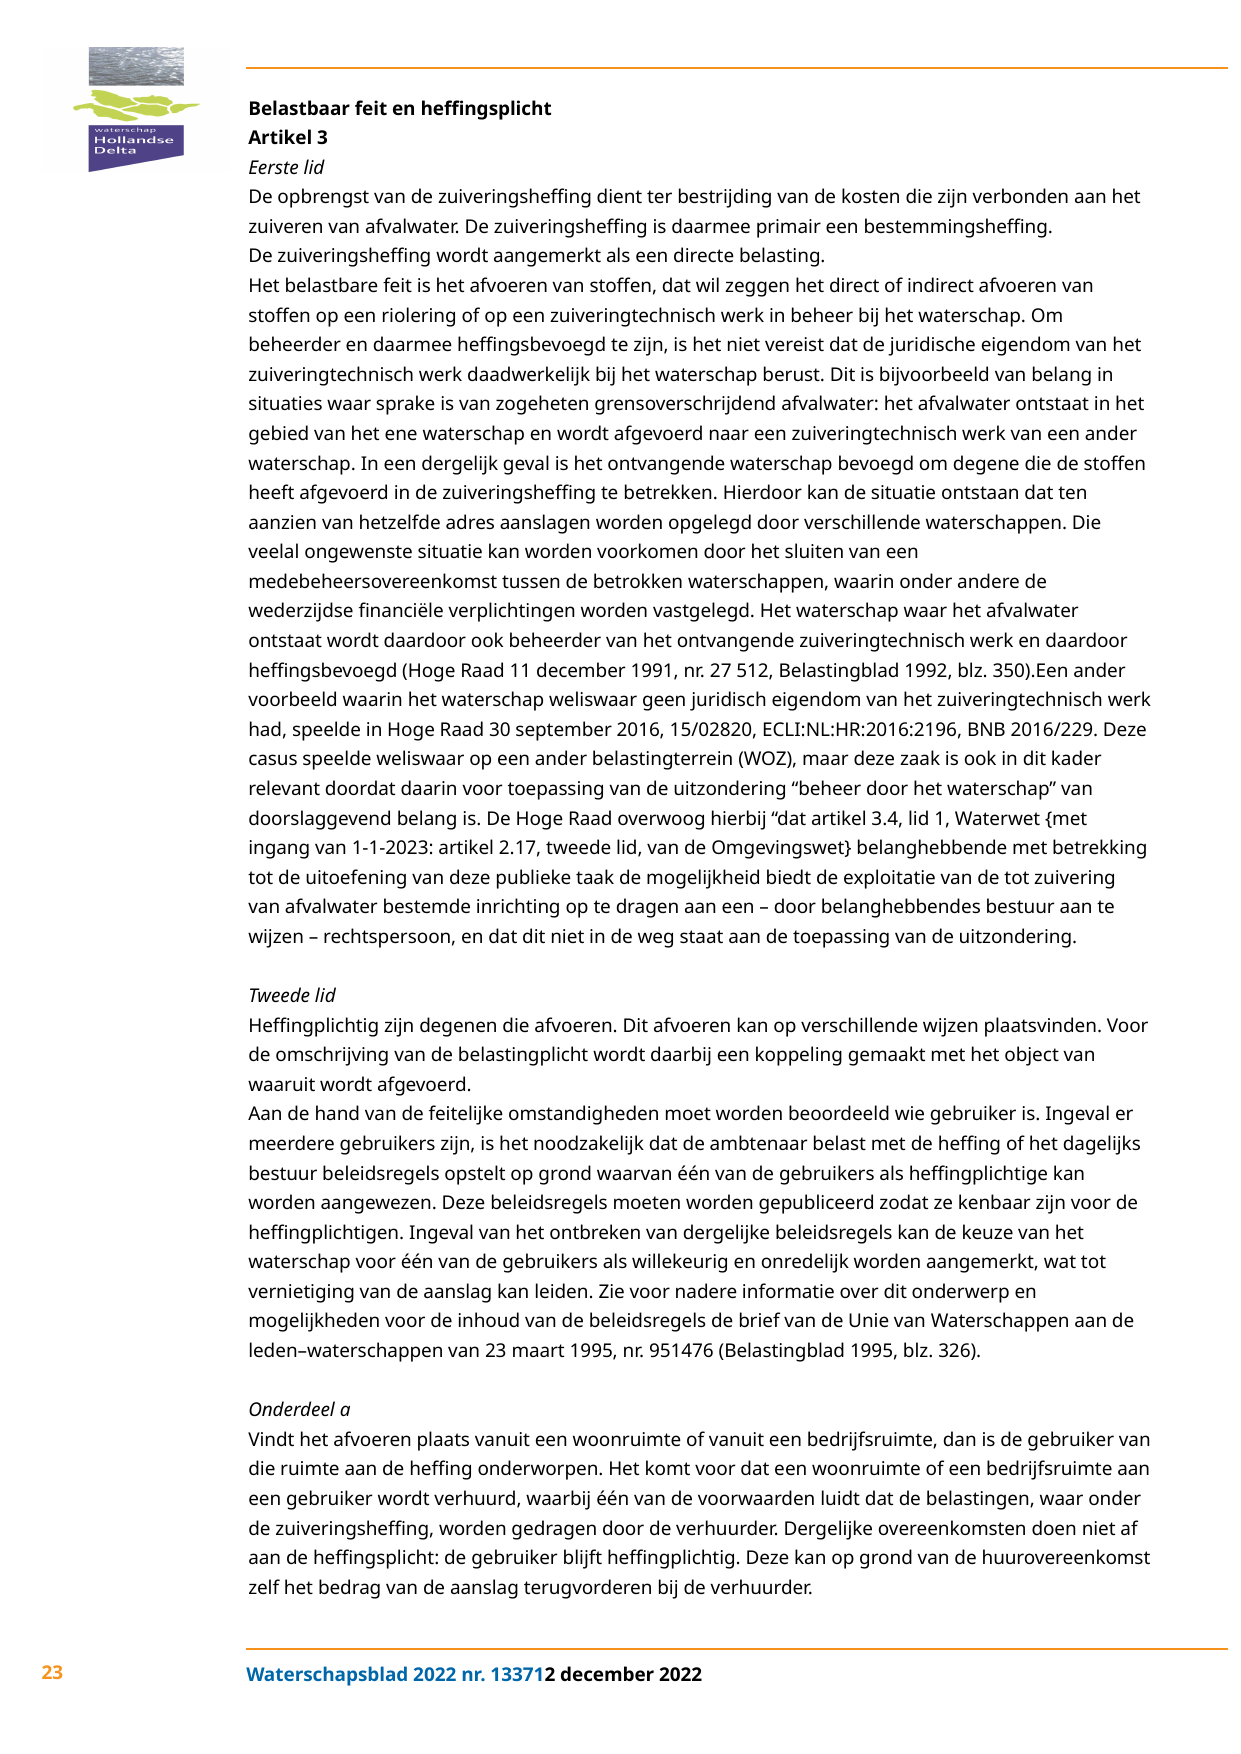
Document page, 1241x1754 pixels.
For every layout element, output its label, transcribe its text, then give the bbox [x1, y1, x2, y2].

text Eerste lid [248, 154, 1152, 180]
text Belastbaar feit en heffingsplicht [248, 95, 1152, 121]
text Onderdeel a [248, 1396, 1152, 1422]
text Het belastbare feit is het afvoeren van stoffen, dat wil zeggen het direct of indirect afvoeren van stoffen op een riolering of op een zuiveringtechnisch werk in beheer bij het waterschap. Om beheerder en daarmee heffingsbevoegd te zijn, is het niet vereist dat de juridische eigendom van het zuiveringtechnisch werk daadwerkelijk bij het waterschap berust. Dit is bijvoorbeeld van belang in situaties waar sprake is van zogeheten grensoverschrijdend afvalwater: het afvalwater ontstaat in het gebied van het ene waterschap en wordt afgevoerd naar een zuiveringtechnisch werk van een ander waterschap. In een dergelijk geval is het ontvangende waterschap bevoegd om degene die de stoffen heeft afgevoerd in de zuiveringsheffing te betrekken. Hierdoor kan de situatie ontstaan dat ten aanzien van hetzelfde adres aanslagen worden opgelegd door verschillende waterschappen. Die veelal ongewenste situatie kan worden voorkomen door het sluiten van een medebeheersovereenkomst tussen de betrokken waterschappen, waarin onder andere de wederzijdse financiële verplichtingen worden vastgelegd. Het waterschap waar het afvalwater ontstaat wordt daardoor ook beheerder van het ontvangende zuiveringtechnisch werk en daardoor heffingsbevoegd (Hoge Raad 11 december 1991, nr. 27 512, Belastingblad 1992, blz. 350).Een ander voorbeeld waarin het waterschap weliswaar geen juridisch eigendom van het zuiveringtechnisch werk had, speelde in Hoge Raad 30 september 2016, 15/02820, ECLI:NL:HR:2016:2196, BNB 2016/229. Deze casus speelde weliswaar op een ander belastingterrein (WOZ), maar deze zaak is ook in dit kader relevant doordat daarin voor toepassing van de uitzondering “beheer door het waterschap” van doorslaggevend belang is. De Hoge Raad overwoog hierbij “dat artikel 3.4, lid 1, Waterwet {met ingang van 1-1-2023: artikel 2.17, tweede lid, van de Omgevingswet} belanghebbende met betrekking tot de uitoefening van deze publieke taak de mogelijkheid biedt de exploitatie van de tot zuivering van afvalwater bestemde inrichting op te dragen aan een – door belanghebbendes bestuur aan te wijzen – rechtspersoon, en dat dit niet in de weg staat aan de toepassing van de uitzondering. [248, 272, 1152, 949]
picture [41, 47, 231, 172]
text Aan de hand van de feitelijke omstandigheden moet worden beoordeeld wie gebruiker is. Ingeval er meerdere gebruikers zijn, is het noodzakelijk dat de ambtenaar belast met de heffing of het dagelijks bestuur beleidsregels opstelt op grond waarvan één van de gebruikers als heffingplichtige kan worden aangewezen. Deze beleidsregels moeten worden gepubliceerd zodat ze kenbaar zijn voor de heffingplichtigen. Ingeval van het ontbreken van dergelijke beleidsregels kan de keuze van het waterschap voor één van de gebruikers als willekeurig en onredelijk worden aangemerkt, wat tot vernietiging van de aanslag kan leiden. Zie voor nadere informatie over dit onderwerp en mogelijkheden voor de inhoud van de beleidsregels de brief van de Unie van Waterschappen aan de leden–waterschappen van 23 maart 1995, nr. 951476 (Belastingblad 1995, blz. 326). [248, 1101, 1152, 1363]
text Heffingplichtig zijn degenen die afvoeren. Dit afvoeren kan op verschillende wijzen plaatsvinden. Voor de omschrijving van de belastingplicht wordt daarbij een koppeling gemaakt met het object van waaruit wordt afgevoerd. [248, 1012, 1152, 1097]
text Artikel 3 [248, 124, 1152, 150]
text Tweede lid [248, 982, 1152, 1008]
text De opbrengst van de zuiveringsheffing dient ter bestrijding van de kosten die zijn verbonden aan het zuiveren van afvalwater. De zuiveringsheffing is daarmee primair een bestemmingsheffing. [248, 183, 1152, 239]
text Vindt het afvoeren plaats vanuit een woonruimte of vanuit een bedrijfsruimte, dan is de gebruiker van die ruimte aan de heffing onderworpen. Het komt voor dat een woonruimte of een bedrijfsruimte aan een gebruiker wordt verhuurd, waarbij één van de voorwaarden luidt dat de belastingen, waar onder de zuiveringsheffing, worden gedragen door de verhuurder. Dergelijke overeenkomsten doen niet af aan de heffingsplicht: de gebruiker blijft heffingplichtig. Deze kan op grond van de huurovereenkomst zelf het bedrag van de aanslag terugvorderen bij de verhuurder. [248, 1426, 1152, 1600]
text De zuiveringsheffing wordt aangemerkt als een directe belasting. [248, 243, 1152, 268]
